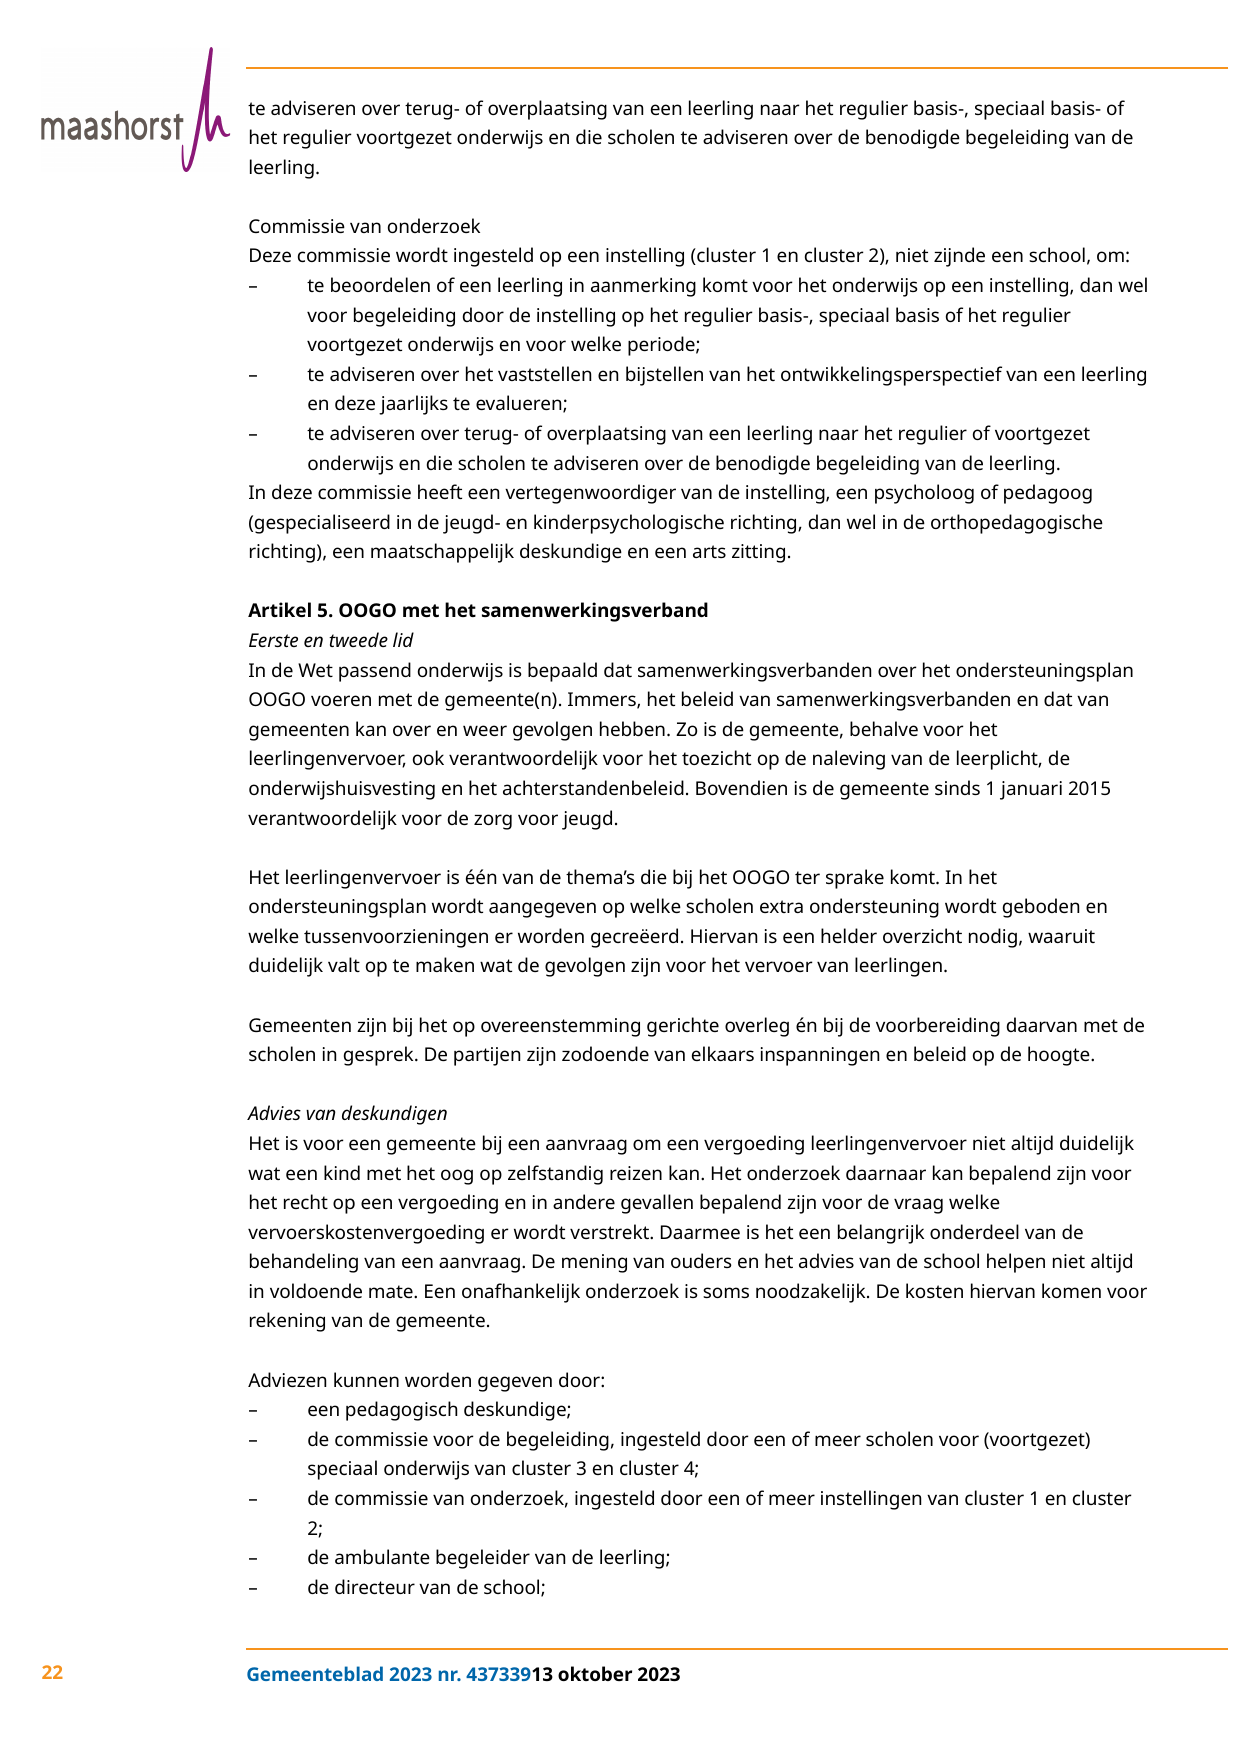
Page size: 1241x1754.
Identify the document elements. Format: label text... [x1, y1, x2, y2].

list een pedagogisch deskundige; [248, 1396, 1152, 1422]
text Adviezen kunnen worden gegeven door: [248, 1367, 1152, 1393]
list de commissie voor de begeleiding, ingesteld door een of meer scholen voor (voortgezet) speciaal onderwijs van cluster 3 en cluster 4; [248, 1426, 1152, 1481]
list de commissie van onderzoek, ingesteld door een of meer instellingen van cluster 1 en cluster 2; [248, 1485, 1152, 1541]
text Advies van deskundigen [248, 1101, 1152, 1126]
text Deze commissie wordt ingesteld op een instelling (cluster 1 en cluster 2), niet zijnde een school, om: [248, 243, 1152, 268]
text Het leerlingenvervoer is één van de thema’s die bij het OOGO ter sprake komt. In het ondersteuningsplan wordt aangegeven op welke scholen extra ondersteuning wordt geboden en welke tussenvoorzieningen er worden gecreëerd. Hiervan is een helder overzicht nodig, waaruit duidelijk valt op te maken wat de gevolgen zijn voor het vervoer van leerlingen. [248, 864, 1152, 978]
picture [41, 47, 231, 172]
text Het is voor een gemeente bij een aanvraag om een vergoeding leerlingenvervoer niet altijd duidelijk wat een kind met het oog op zelfstandig reizen kan. Het onderzoek daarnaar kan bepalend zijn voor het recht op een vergoeding en in andere gevallen bepalend zijn voor de vraag welke vervoerskostenvergoeding er wordt verstrekt. Daarmee is het een belangrijk onderdeel van de behandeling van een aanvraag. De mening van ouders en het advies van de school helpen niet altijd in voldoende mate. Een onafhankelijk onderzoek is soms noodzakelijk. De kosten hiervan komen voor rekening van de gemeente. [248, 1130, 1152, 1333]
text Commissie van onderzoek [248, 213, 1152, 239]
text te adviseren over terug- of overplaatsing van een leerling naar het regulier basis-, speciaal basis- of het regulier voortgezet onderwijs en die scholen te adviseren over de benodigde begeleiding van de leerling. [248, 95, 1152, 180]
list de directeur van de school; [248, 1574, 1152, 1600]
list de ambulante begeleider van de leerling; [248, 1544, 1152, 1570]
text Eerste en tweede lid [248, 627, 1152, 653]
list te adviseren over het vaststellen en bijstellen van het ontwikkelingsperspectief van een leerling en deze jaarlijks te evalueren; [248, 361, 1152, 416]
list te beoordelen of een leerling in aanmerking komt voor het onderwijs op een instelling, dan wel voor begeleiding door de instelling op het regulier basis-, speciaal basis of het regulier voortgezet onderwijs en voor welke periode; [248, 272, 1152, 357]
list te adviseren over terug- of overplaatsing van een leerling naar het regulier of voortgezet onderwijs en die scholen te adviseren over de benodigde begeleiding van de leerling. [248, 420, 1152, 476]
text In deze commissie heeft een vertegenwoordiger van de instelling, een psycholoog of pedagoog (gespecialiseerd in de jeugd- en kinderpsychologische richting, dan wel in de orthopedagogische richting), een maatschappelijk deskundige en een arts zitting. [248, 479, 1152, 564]
text Artikel 5. OOGO met het samenwerkingsverband [248, 598, 1152, 623]
text Gemeenten zijn bij het op overeenstemming gerichte overleg én bij de voorbereiding daarvan met de scholen in gesprek. De partijen zijn zodoende van elkaars inspanningen en beleid op de hoogte. [248, 1012, 1152, 1067]
text In de Wet passend onderwijs is bepaald dat samenwerkingsverbanden over het ondersteuningsplan OOGO voeren met de gemeente(n). Immers, het beleid van samenwerkingsverbanden en dat van gemeenten kan over en weer gevolgen hebben. Zo is de gemeente, behalve voor het leerlingenvervoer, ook verantwoordelijk voor het toezicht op de naleving van de leerplicht, de onderwijshuisvesting en het achterstandenbeleid. Bovendien is de gemeente sinds 1 januari 2015 verantwoordelijk voor de zorg voor jeugd. [248, 657, 1152, 831]
